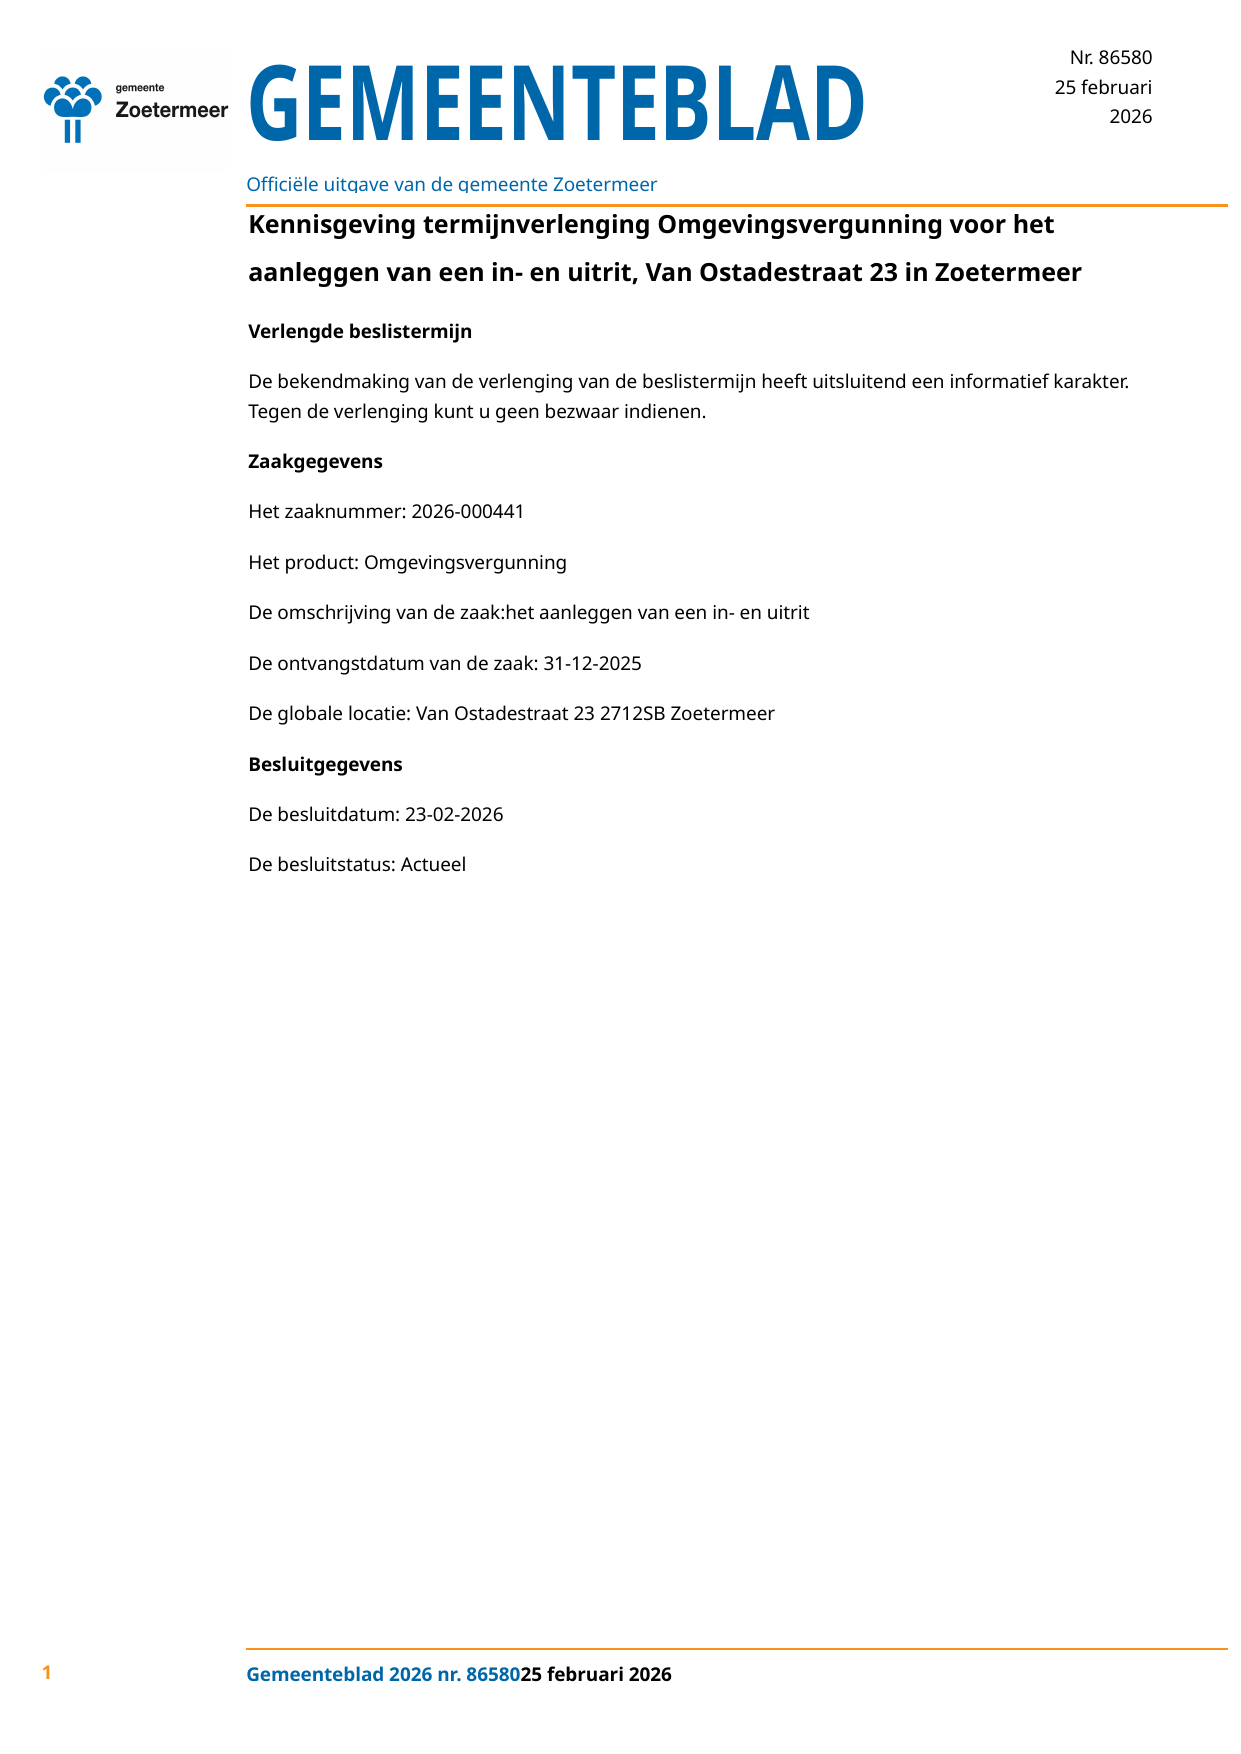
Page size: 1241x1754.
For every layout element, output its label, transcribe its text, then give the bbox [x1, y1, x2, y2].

text De globale locatie: Van Ostadestraat 23 2712SB Zoetermeer [248, 700, 1152, 726]
text Het zaaknummer: 2026-000441 [248, 499, 1152, 524]
text Verlengde beslistermijn [248, 318, 1152, 344]
text Besluitgegevens [248, 751, 1152, 777]
text De bekendmaking van de verlenging van de beslistermijn heeft uitsluitend een informatief karakter. Tegen de verlenging kunt u geen bezwaar indienen. [248, 368, 1152, 424]
text De besluitdatum: 23-02-2026 [248, 801, 1152, 827]
text De besluitstatus: Actueel [248, 852, 1152, 877]
text Het product: Omgevingsvergunning [248, 549, 1152, 575]
text Zaakgegevens [248, 448, 1152, 474]
text Kennisgeving termijnverlenging Omgevingsvergunning voor het aanleggen van een in- en uitrit, Van Ostadestraat 23 in Zoetermeer [248, 207, 1152, 288]
text De ontvangstdatum van de zaak: 31-12-2025 [248, 650, 1152, 676]
text De omschrijving van de zaak:het aanleggen van een in- en uitrit [248, 599, 1152, 625]
picture [41, 47, 231, 172]
